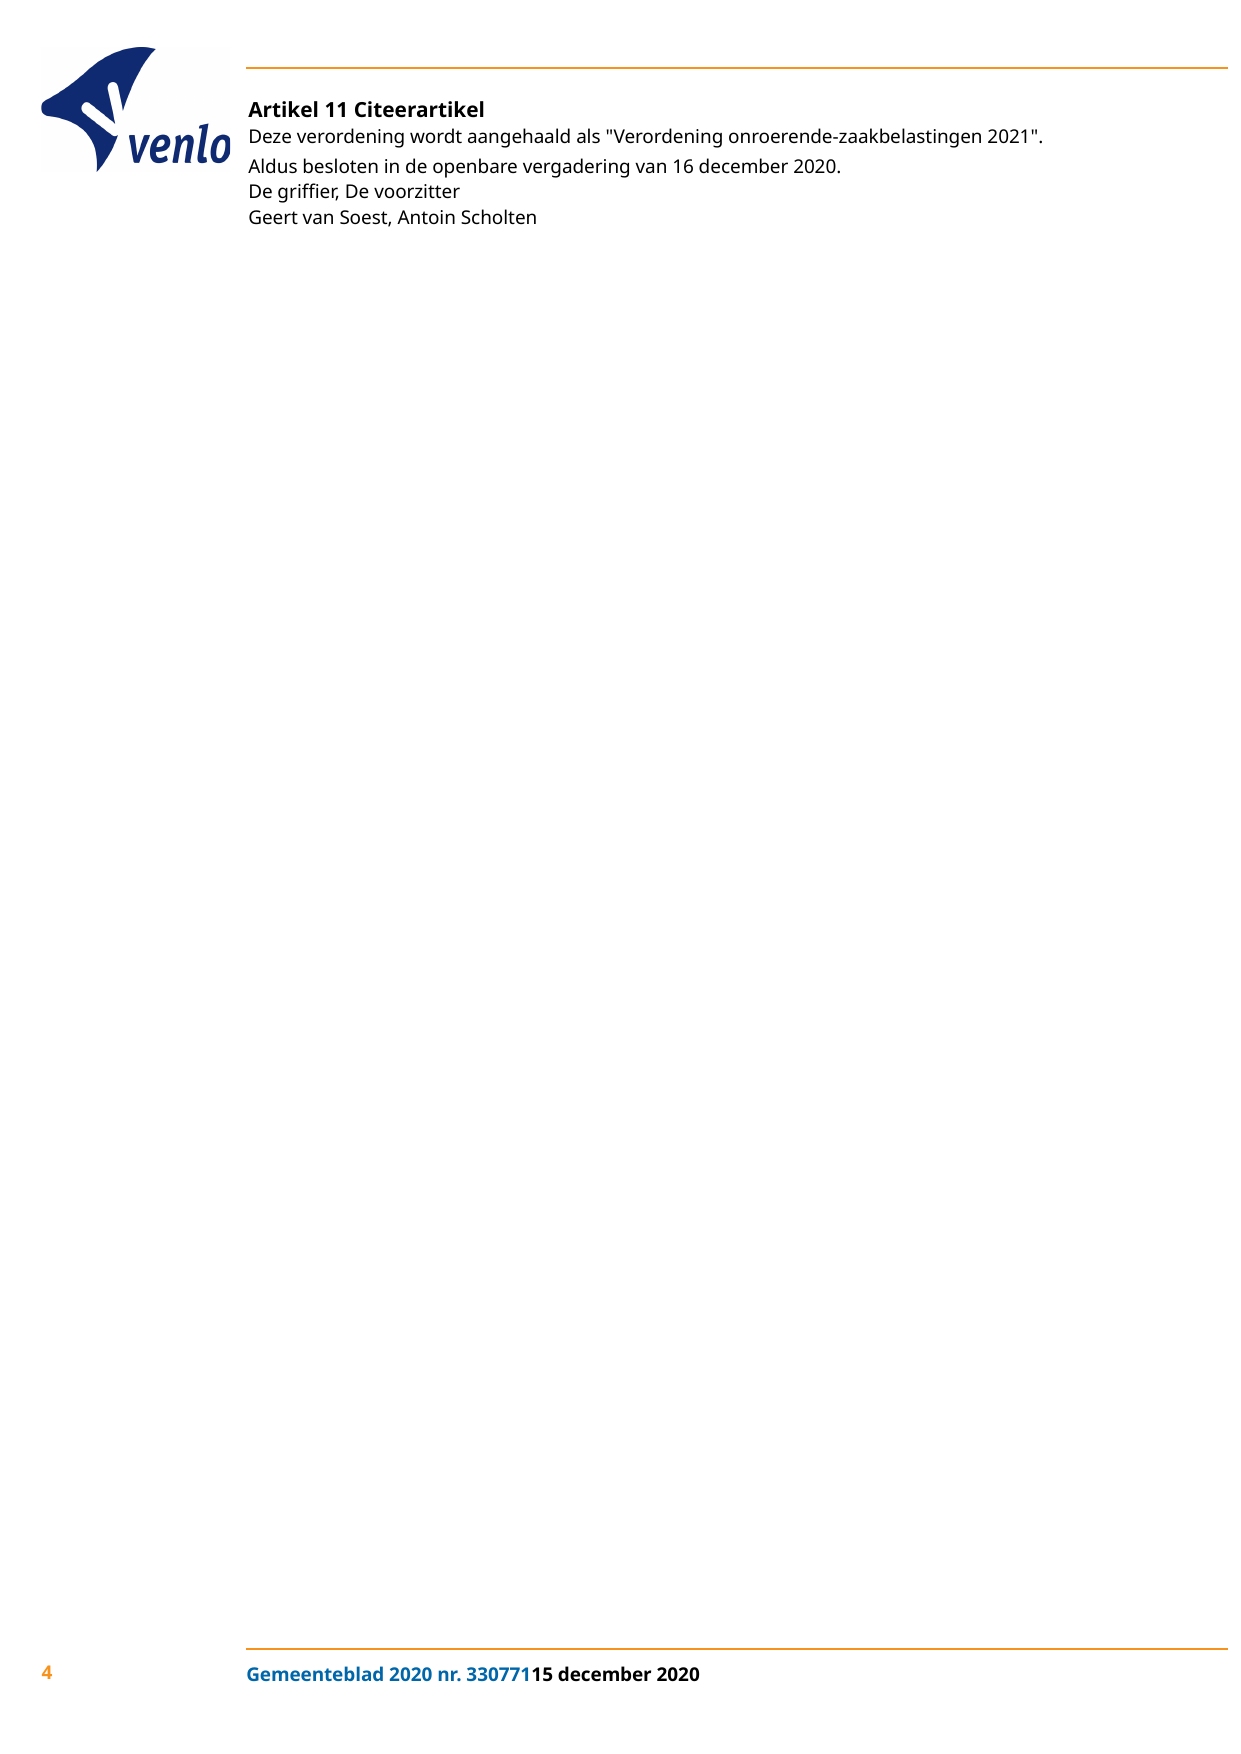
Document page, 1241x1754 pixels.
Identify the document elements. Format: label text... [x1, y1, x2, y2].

text Geert van Soest, Antoin Scholten [248, 204, 1152, 230]
text Deze verordening wordt aangehaald als "Verordening onroerende-zaakbelastingen 2021". [248, 123, 1152, 149]
text De griffier, De voorzitter [248, 178, 1152, 204]
text Aldus besloten in de openbare vergadering van 16 december 2020. [248, 153, 1152, 178]
text Artikel 11 Citeerartikel [248, 95, 1152, 123]
picture [41, 47, 231, 172]
